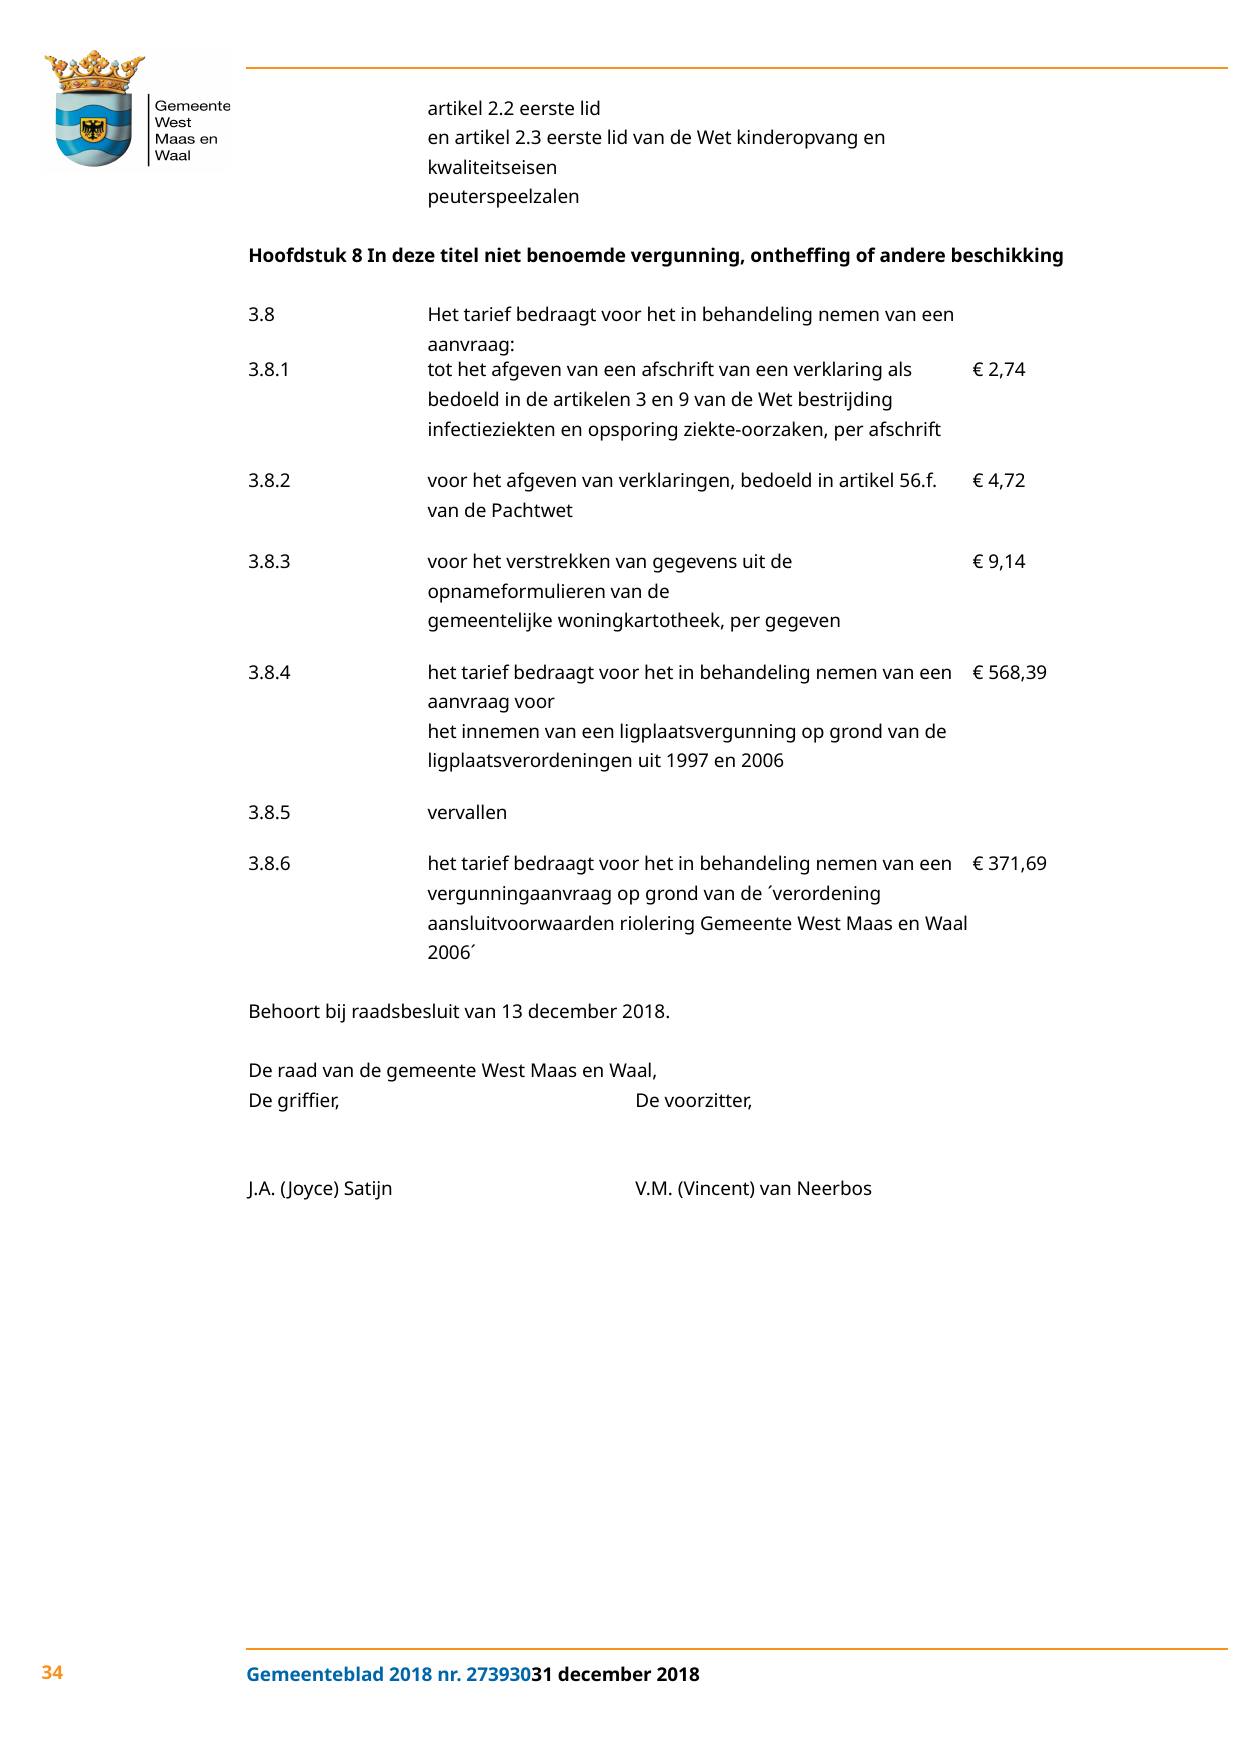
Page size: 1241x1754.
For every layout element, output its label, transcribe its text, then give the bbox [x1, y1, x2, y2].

table_cell [973, 442, 1152, 467]
table_cell vervallen [427, 799, 972, 825]
table_cell [248, 774, 427, 799]
table_cell 3.8.2 [248, 467, 427, 523]
table_cell 3.8.1 [248, 357, 427, 442]
table_cell [248, 523, 427, 548]
table_cell [973, 633, 1152, 659]
table_cell 3.8.5 [248, 799, 427, 825]
table_cell artikel 2.2 eerste lid en artikel 2.3 eerste lid van de Wet kinderopvang en kwaliteitseisen peuterspeelzalen [427, 95, 972, 209]
table_cell [248, 633, 427, 659]
table_cell [973, 799, 1152, 825]
table_cell [973, 774, 1152, 799]
table_cell voor het afgeven van verklaringen, bedoeld in artikel 56.f. van de Pachtwet [427, 467, 972, 523]
table_cell € 9,14 [973, 548, 1152, 633]
table_cell [427, 633, 972, 659]
table_cell het tarief bedraagt voor het in behandeling nemen van een vergunningaanvraag op grond van de ´verordening aansluitvoorwaarden riolering Gemeente West Maas en Waal 2006´ [427, 851, 972, 965]
table_cell € 371,69 [973, 851, 1152, 965]
table_cell [427, 774, 972, 799]
table_cell 3.8.4 [248, 659, 427, 773]
table_cell 3.8.3 [248, 548, 427, 633]
table_cell [248, 442, 427, 467]
table_header De voorzitter, V.M. (Vincent) van Neerbos [635, 1087, 1152, 1231]
text Behoort bij raadsbesluit van 13 december 2018. [248, 998, 1152, 1024]
table_cell [973, 95, 1152, 209]
text Hoofdstuk 8 In deze titel niet benoemde vergunning, ontheffing of andere beschikking [248, 242, 1152, 268]
table_header De griffier, J.A. (Joyce) Satijn [248, 1087, 635, 1231]
table_cell [248, 95, 427, 209]
table_cell [973, 523, 1152, 548]
picture [41, 47, 231, 172]
table_cell [248, 825, 427, 851]
table_cell 3.8.6 [248, 851, 427, 965]
table_header 3.8 [248, 301, 427, 357]
table_cell [427, 523, 972, 548]
text De raad van de gemeente West Maas en Waal, [248, 1057, 1152, 1083]
table_cell € 568,39 [973, 659, 1152, 773]
table_cell [427, 825, 972, 851]
table_cell het tarief bedraagt voor het in behandeling nemen van een aanvraag voor het innemen van een ligplaatsvergunning op grond van de ligplaatsverordeningen uit 1997 en 2006 [427, 659, 972, 773]
table_cell [973, 825, 1152, 851]
table_cell € 2,74 [973, 357, 1152, 442]
table_header [973, 301, 1152, 357]
table_cell € 4,72 [973, 467, 1152, 523]
table_cell tot het afgeven van een afschrift van een verklaring als bedoeld in de artikelen 3 en 9 van de Wet bestrijding infectieziekten en opsporing ziekte-oorzaken, per afschrift [427, 357, 972, 442]
table_header Het tarief bedraagt voor het in behandeling nemen van een aanvraag: [427, 301, 972, 357]
table_cell [427, 442, 972, 467]
table_cell voor het verstrekken van gegevens uit de opnameformulieren van de gemeentelijke woningkartotheek, per gegeven [427, 548, 972, 633]
